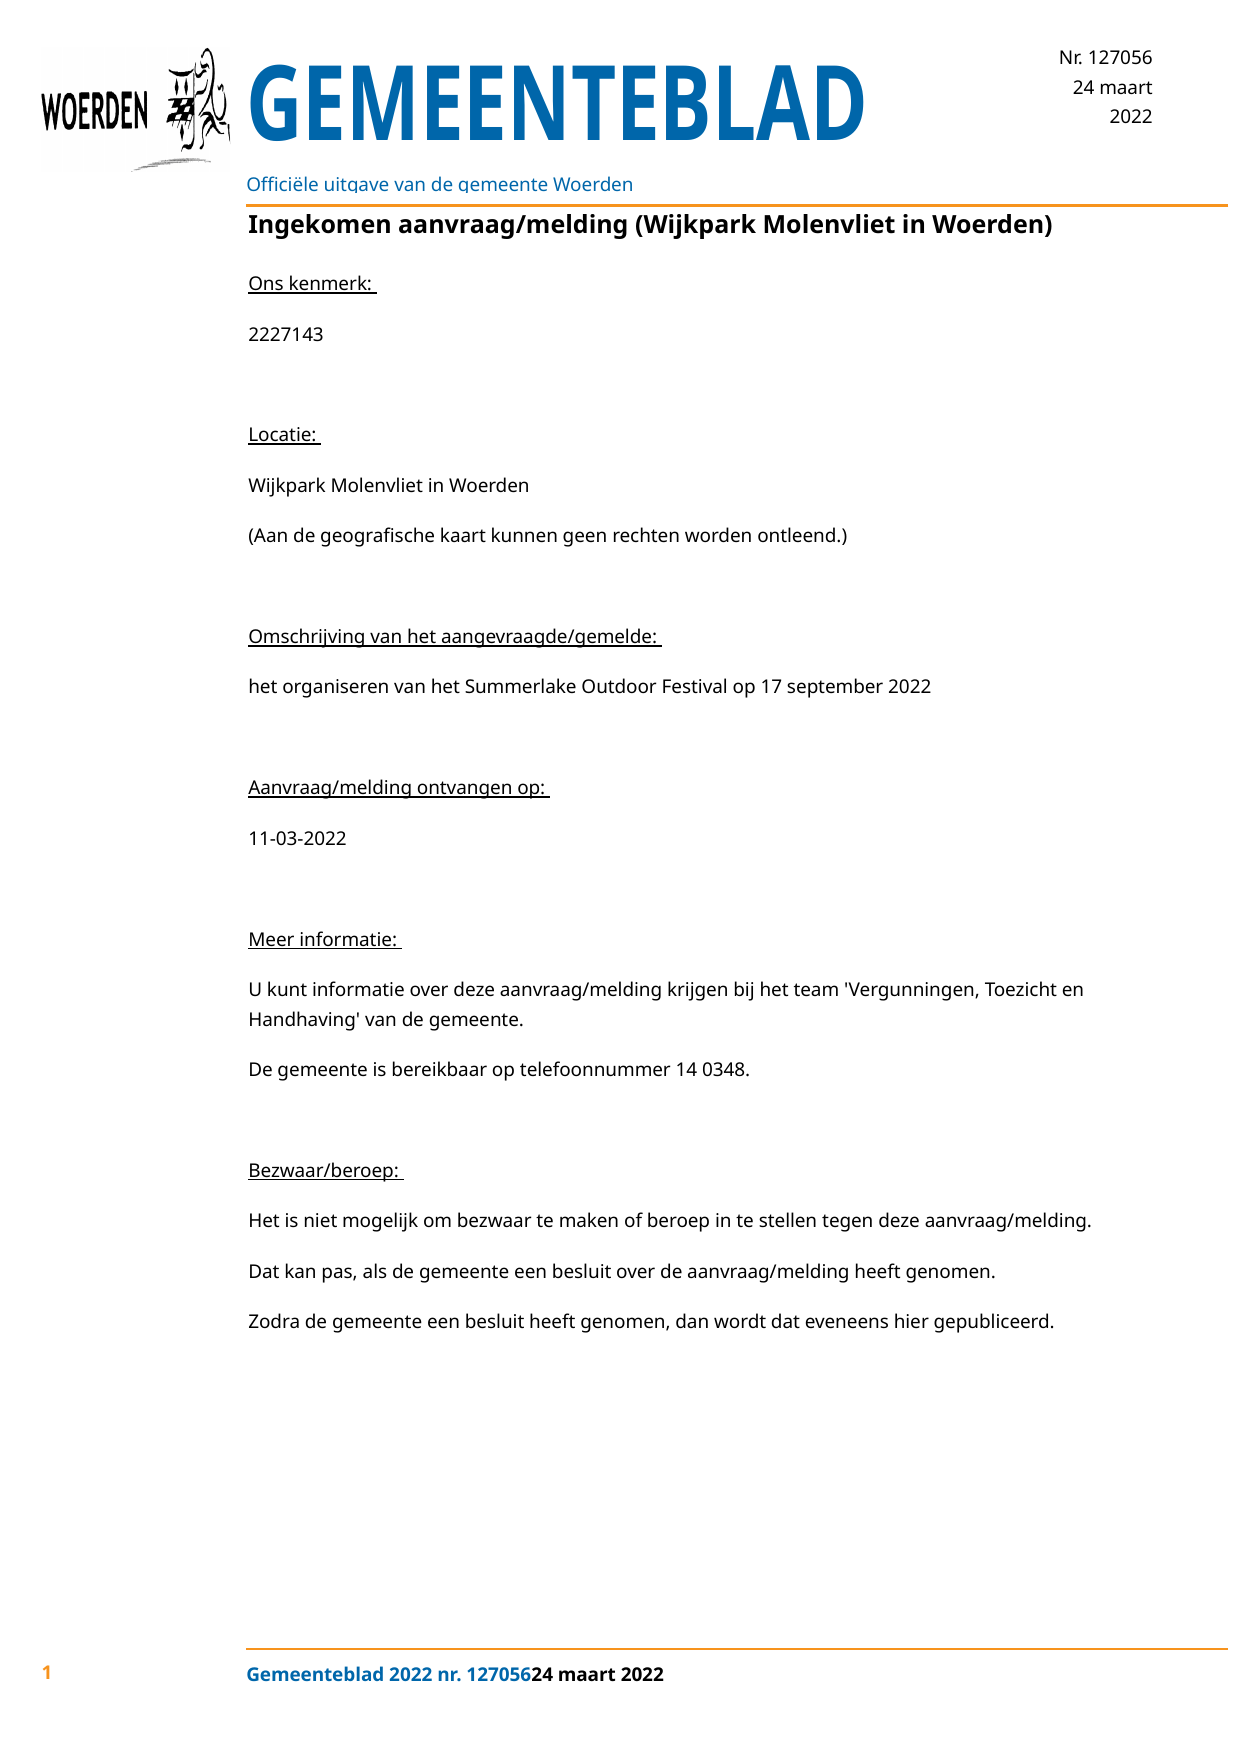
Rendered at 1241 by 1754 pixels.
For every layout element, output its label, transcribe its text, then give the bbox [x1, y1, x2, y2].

text Omschrijving van het aangevraagde/gemelde: [248, 623, 1152, 649]
text Het is niet mogelijk om bezwaar te maken of beroep in te stellen tegen deze aanvraag/melding. [248, 1207, 1152, 1233]
text 11-03-2022 [248, 825, 1152, 851]
text het organiseren van het Summerlake Outdoor Festival op 17 september 2022 [248, 674, 1152, 699]
text Aanvraag/melding ontvangen op: [248, 774, 1152, 800]
text U kunt informatie over deze aanvraag/melding krijgen bij het team 'Vergunningen, Toezicht en Handhaving' van de gemeente. [248, 976, 1152, 1031]
text Meer informatie: [248, 926, 1152, 951]
text Bezwaar/beroep: [248, 1157, 1152, 1183]
text Ons kenmerk: [248, 270, 1152, 296]
text De gemeente is bereikbaar op telefoonnummer 14 0348. [248, 1056, 1152, 1082]
picture [41, 47, 231, 172]
text Locatie: [248, 422, 1152, 447]
text Dat kan pas, als de gemeente een besluit over de aanvraag/melding heeft genomen. [248, 1258, 1152, 1283]
text Wijkpark Molenvliet in Woerden [248, 472, 1152, 498]
text Zodra de gemeente een besluit heeft genomen, dan wordt dat eveneens hier gepubliceerd. [248, 1308, 1152, 1334]
text (Aan de geografische kaart kunnen geen rechten worden ontleend.) [248, 522, 1152, 548]
text 2227143 [248, 321, 1152, 346]
text Ingekomen aanvraag/melding (Wijkpark Molenvliet in Woerden) [248, 207, 1152, 241]
